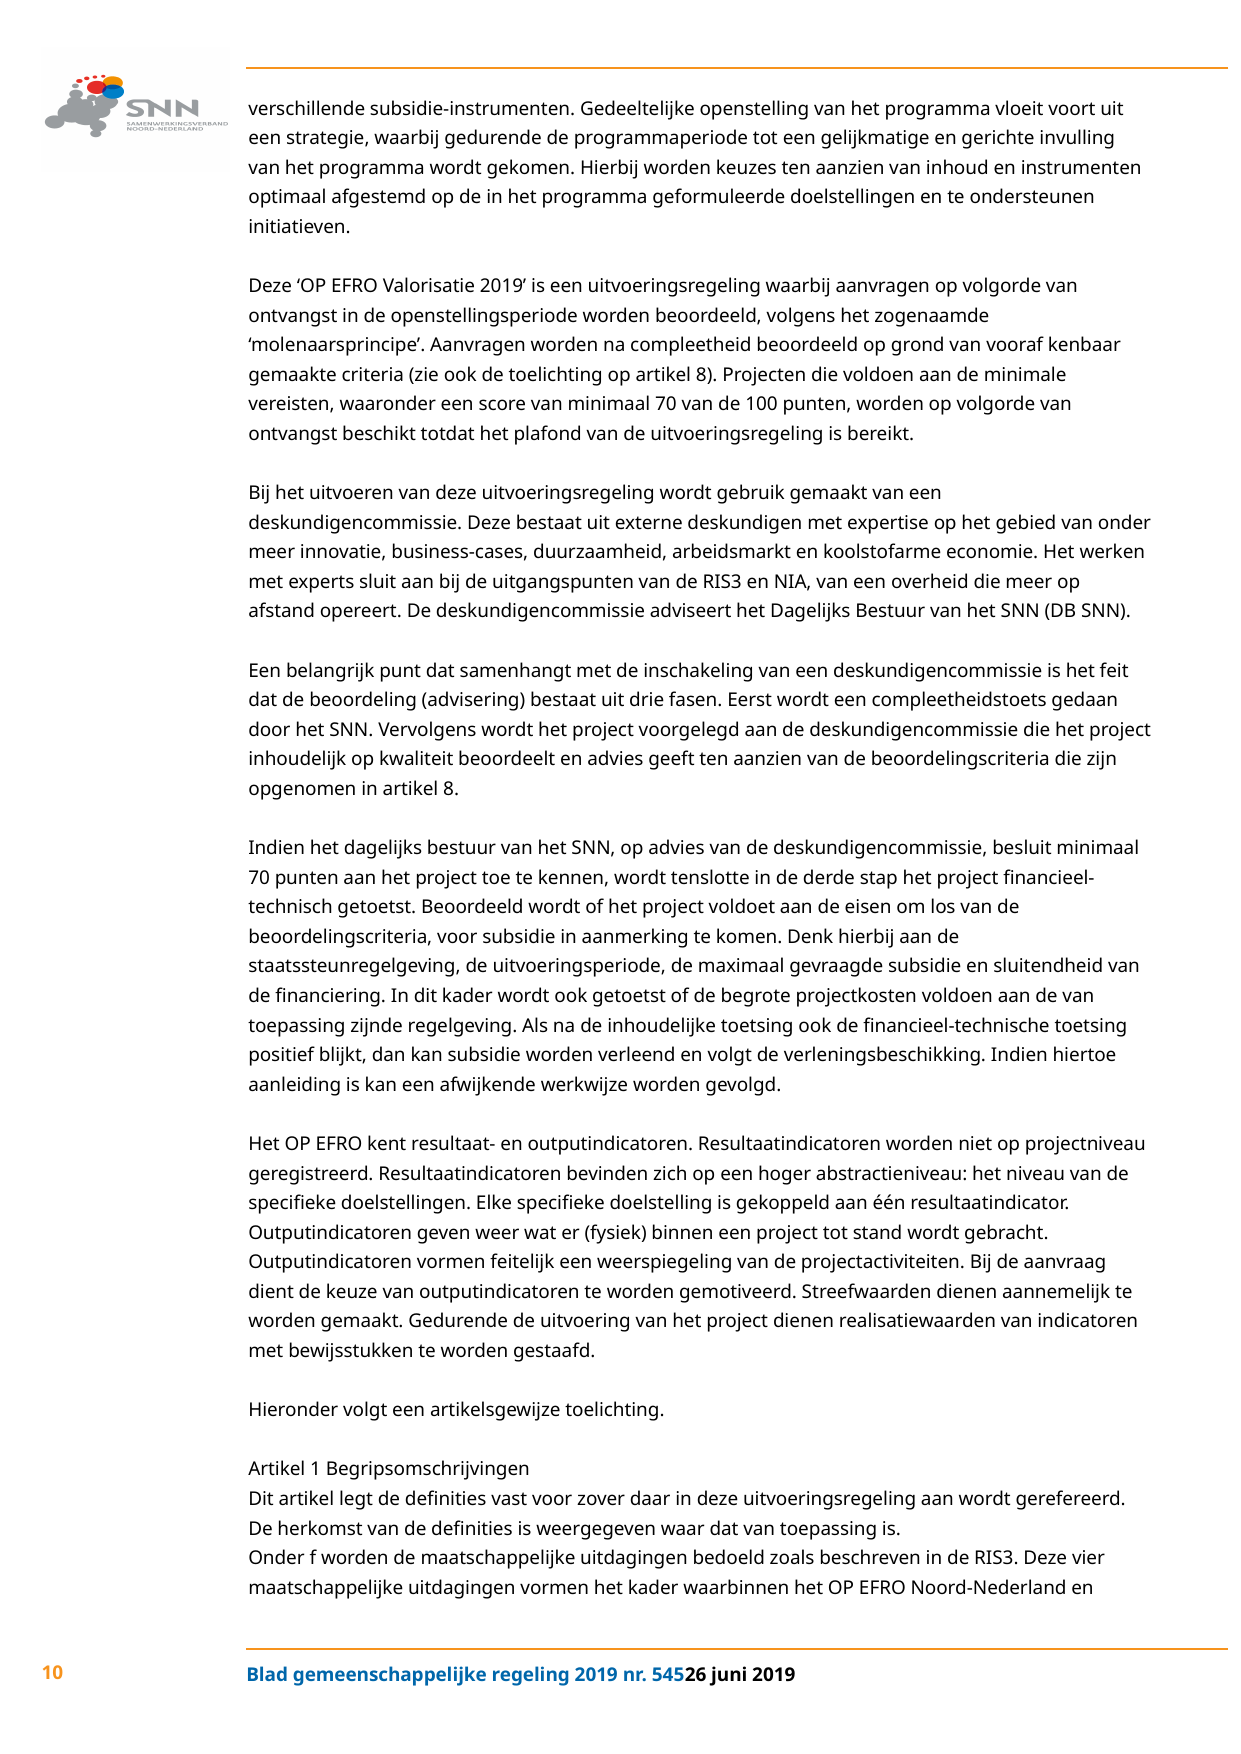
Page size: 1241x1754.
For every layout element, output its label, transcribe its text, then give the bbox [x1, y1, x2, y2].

picture [41, 47, 231, 172]
text Het OP EFRO kent resultaat- en outputindicatoren. Resultaatindicatoren worden niet op projectniveau geregistreerd. Resultaatindicatoren bevinden zich op een hoger abstractieniveau: het niveau van de specifieke doelstellingen. Elke specifieke doelstelling is gekoppeld aan één resultaatindicator. Outputindicatoren geven weer wat er (fysiek) binnen een project tot stand wordt gebracht. Outputindicatoren vormen feitelijk een weerspiegeling van de projectactiviteiten. Bij de aanvraag dient de keuze van outputindicatoren te worden gemotiveerd. Streefwaarden dienen aannemelijk te worden gemaakt. Gedurende de uitvoering van het project dienen realisatiewaarden van indicatoren met bewijsstukken te worden gestaafd. [248, 1130, 1152, 1363]
text Artikel 1 Begripsomschrijvingen [248, 1456, 1152, 1481]
text Onder f worden de maatschappelijke uitdagingen bedoeld zoals beschreven in de RIS3. Deze vier maatschappelijke uitdagingen vormen het kader waarbinnen het OP EFRO Noord-Nederland en [248, 1544, 1152, 1600]
text Indien het dagelijks bestuur van het SNN, op advies van de deskundigencommissie, besluit minimaal 70 punten aan het project toe te kennen, wordt tenslotte in de derde stap het project financieel-technisch getoetst. Beoordeeld wordt of het project voldoet aan de eisen om los van de beoordelingscriteria, voor subsidie in aanmerking te komen. Denk hierbij aan de staatssteunregelgeving, de uitvoeringsperiode, de maximaal gevraagde subsidie en sluitendheid van de financiering. In dit kader wordt ook getoetst of de begrote projectkosten voldoen aan de van toepassing zijnde regelgeving. Als na de inhoudelijke toetsing ook de financieel-technische toetsing positief blijkt, dan kan subsidie worden verleend en volgt de verleningsbeschikking. Indien hiertoe aanleiding is kan een afwijkende werkwijze worden gevolgd. [248, 834, 1152, 1097]
text Deze ‘OP EFRO Valorisatie 2019’ is een uitvoeringsregeling waarbij aanvragen op volgorde van ontvangst in de openstellingsperiode worden beoordeeld, volgens het zogenaamde ‘molenaarsprincipe’. Aanvragen worden na compleetheid beoordeeld op grond van vooraf kenbaar gemaakte criteria (zie ook de toelichting op artikel 8). Projecten die voldoen aan de minimale vereisten, waaronder een score van minimaal 70 van de 100 punten, worden op volgorde van ontvangst beschikt totdat het plafond van de uitvoeringsregeling is bereikt. [248, 272, 1152, 446]
text Een belangrijk punt dat samenhangt met de inschakeling van een deskundigencommissie is het feit dat de beoordeling (advisering) bestaat uit drie fasen. Eerst wordt een compleetheidstoets gedaan door het SNN. Vervolgens wordt het project voorgelegd aan de deskundigencommissie die het project inhoudelijk op kwaliteit beoordeelt en advies geeft ten aanzien van de beoordelingscriteria die zijn opgenomen in artikel 8. [248, 657, 1152, 801]
text verschillende subsidie-instrumenten. Gedeeltelijke openstelling van het programma vloeit voort uit een strategie, waarbij gedurende de programmaperiode tot een gelijkmatige en gerichte invulling van het programma wordt gekomen. Hierbij worden keuzes ten aanzien van inhoud en instrumenten optimaal afgestemd op de in het programma geformuleerde doelstellingen en te ondersteunen initiatieven. [248, 95, 1152, 239]
text Dit artikel legt de definities vast voor zover daar in deze uitvoeringsregeling aan wordt gerefereerd. De herkomst van de definities is weergegeven waar dat van toepassing is. [248, 1485, 1152, 1541]
text Hieronder volgt een artikelsgewijze toelichting. [248, 1396, 1152, 1422]
text Bij het uitvoeren van deze uitvoeringsregeling wordt gebruik gemaakt van een deskundigencommissie. Deze bestaat uit externe deskundigen met expertise op het gebied van onder meer innovatie, business-cases, duurzaamheid, arbeidsmarkt en koolstofarme economie. Het werken met experts sluit aan bij de uitgangspunten van de RIS3 en NIA, van een overheid die meer op afstand opereert. De deskundigencommissie adviseert het Dagelijks Bestuur van het SNN (DB SNN). [248, 479, 1152, 623]
